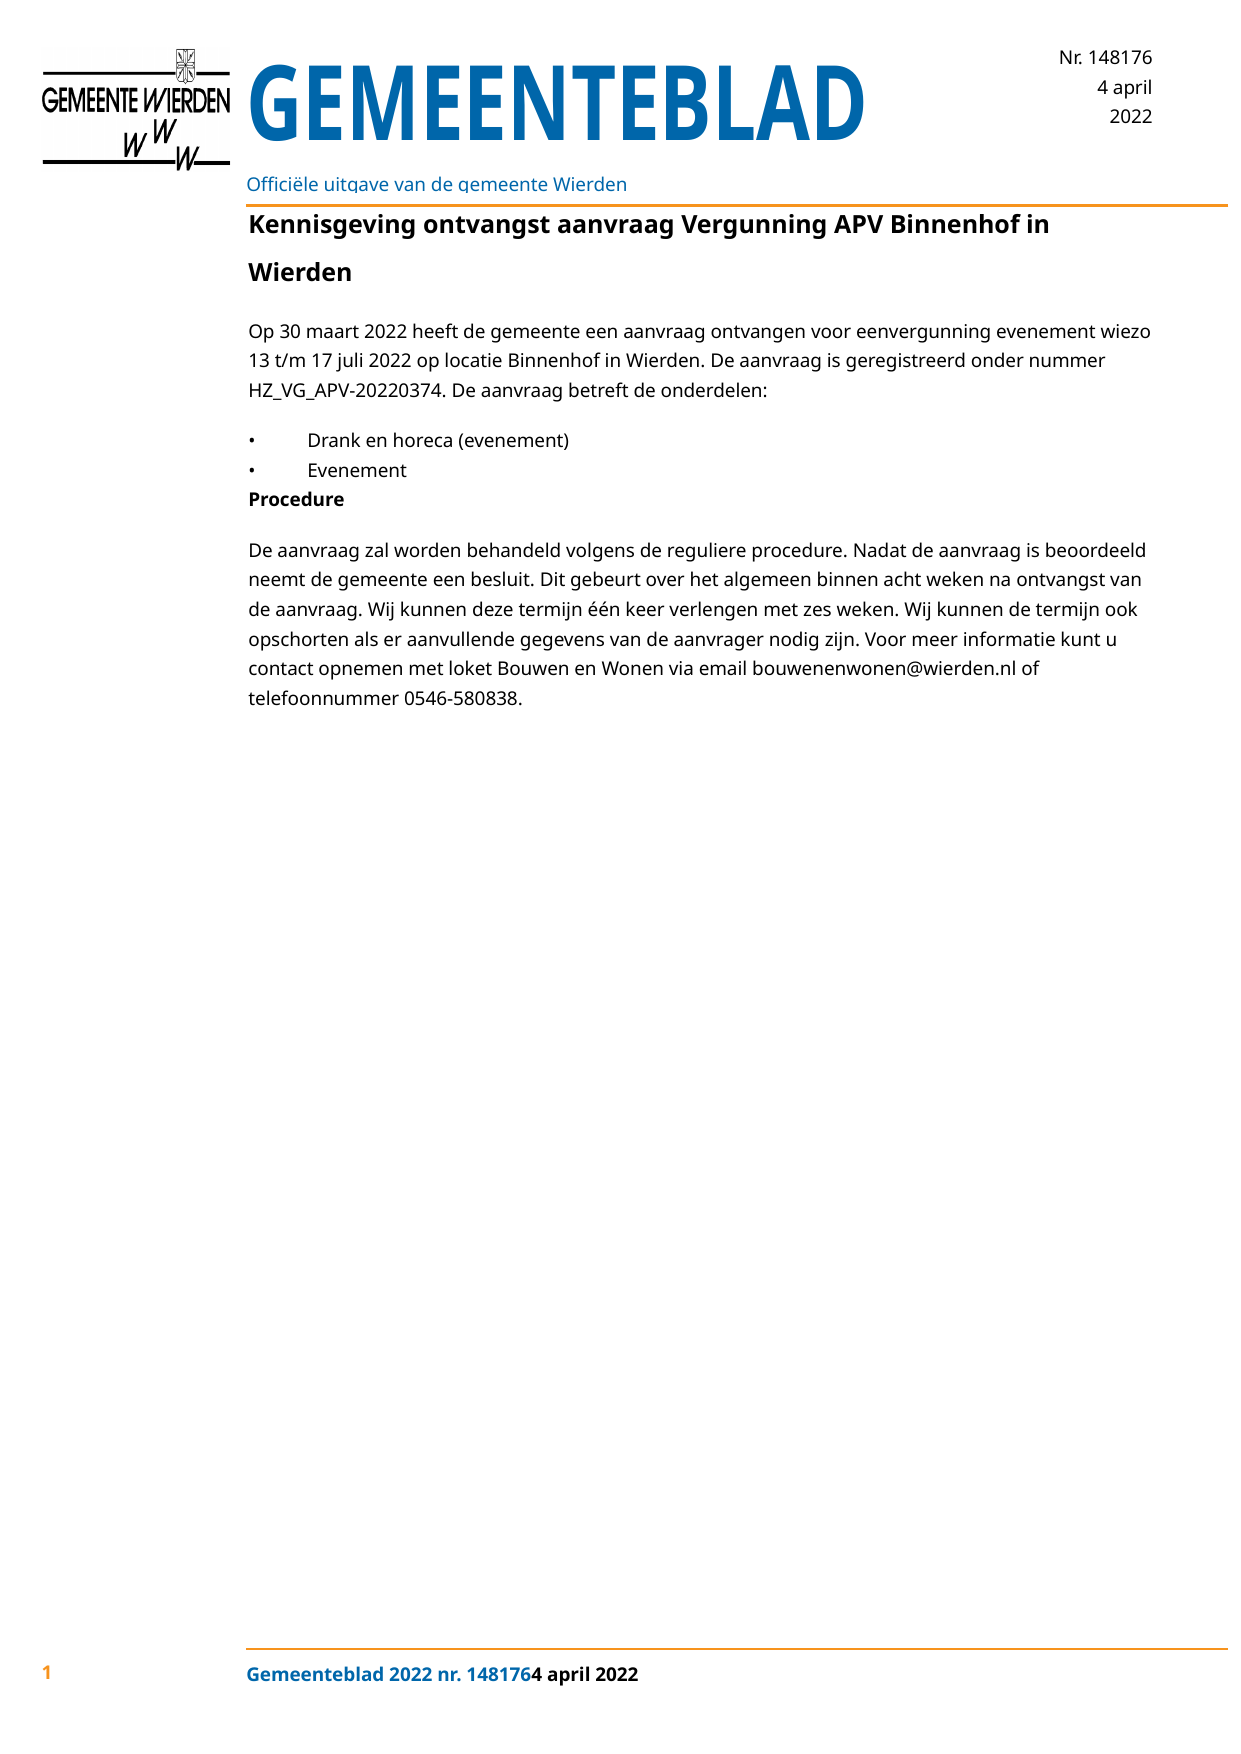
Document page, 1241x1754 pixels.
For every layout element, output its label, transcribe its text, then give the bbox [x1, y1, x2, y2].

text Kennisgeving ontvangst aanvraag Vergunning APV Binnenhof in Wierden [248, 207, 1152, 288]
text Procedure [248, 487, 1152, 512]
list Drank en horeca (evenement) [248, 427, 1152, 453]
list Evenement [248, 457, 1152, 483]
text De aanvraag zal worden behandeld volgens de reguliere procedure. Nadat de aanvraag is beoordeeld neemt de gemeente een besluit. Dit gebeurt over het algemeen binnen acht weken na ontvangst van de aanvraag. Wij kunnen deze termijn één keer verlengen met zes weken. Wij kunnen de termijn ook opschorten als er aanvullende gegevens van de aanvrager nodig zijn. Voor meer informatie kunt u contact opnemen met loket Bouwen en Wonen via email bouwenenwonen@wierden.nl of telefoonnummer 0546-580838. [248, 537, 1152, 711]
text Op 30 maart 2022 heeft de gemeente een aanvraag ontvangen voor eenvergunning evenement wiezo 13 t/m 17 juli 2022 op locatie Binnenhof in Wierden. De aanvraag is geregistreerd onder nummer HZ_VG_APV-20220374. De aanvraag betreft de onderdelen: [248, 318, 1152, 403]
picture [41, 47, 231, 172]
